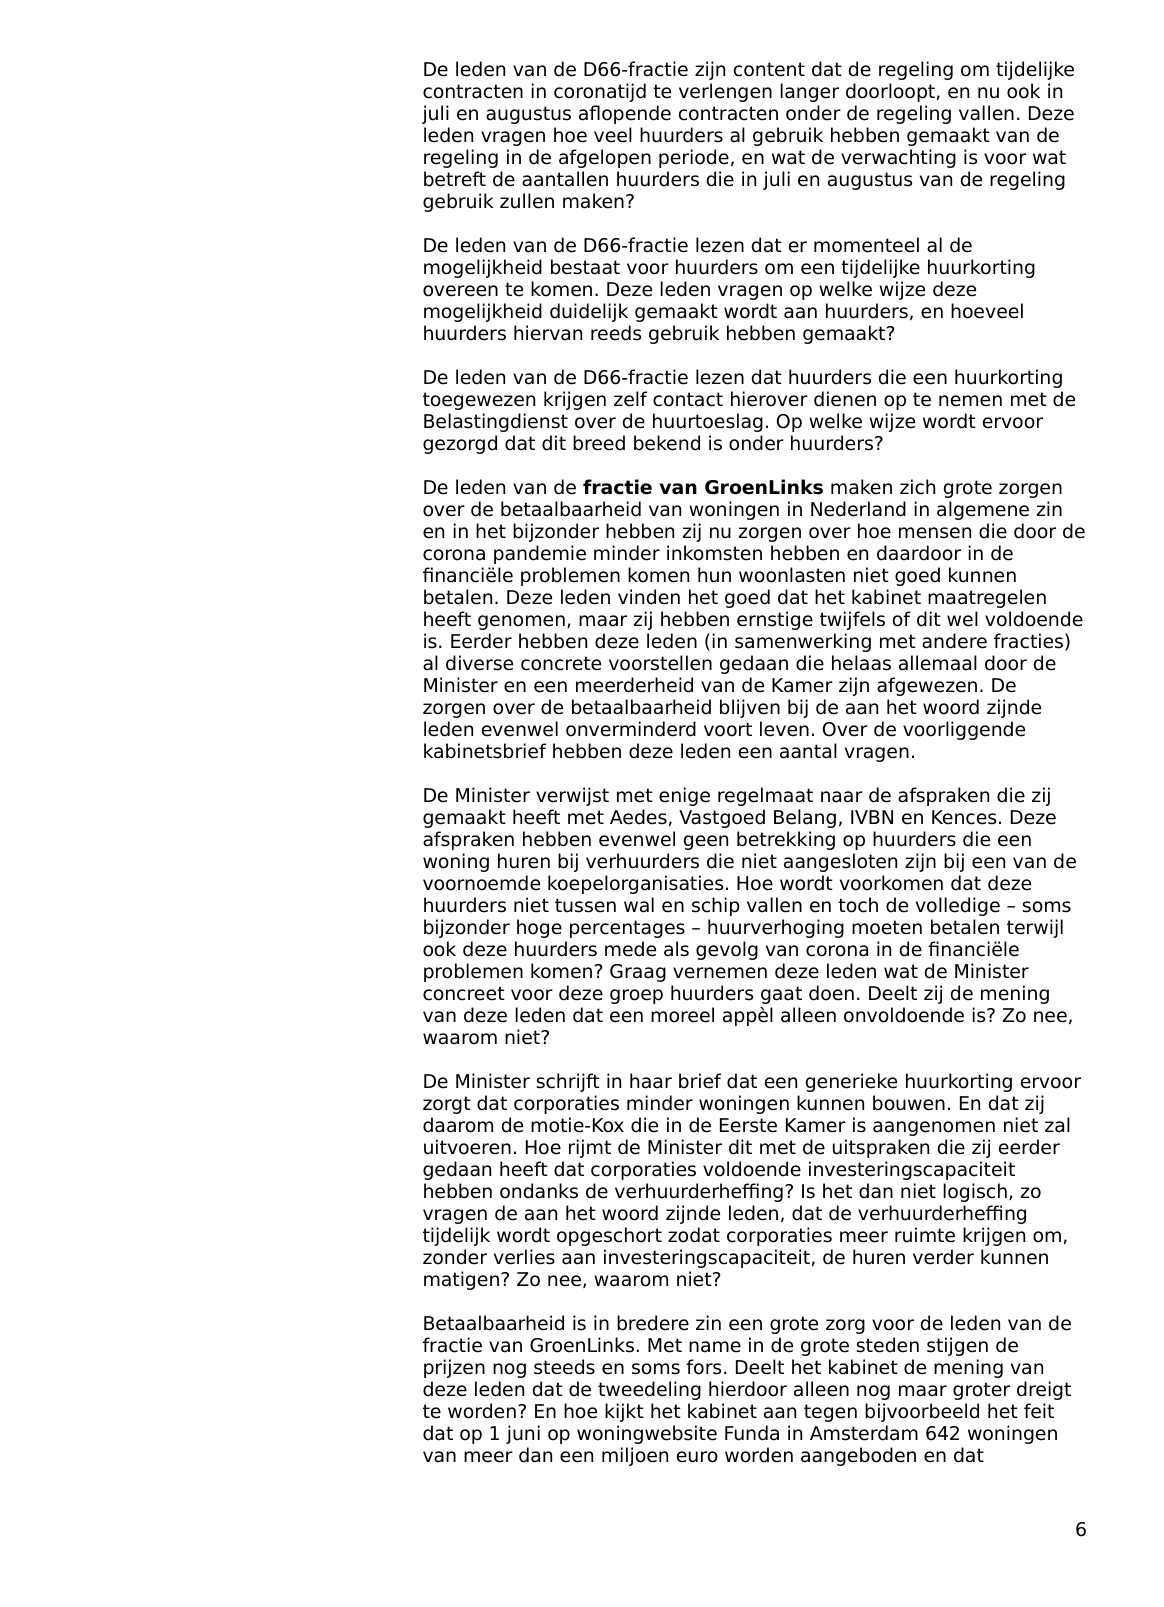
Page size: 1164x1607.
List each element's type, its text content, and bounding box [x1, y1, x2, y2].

text De leden van de D66-fractie lezen dat huurders die een huurkorting toegewezen krijgen zelf contact hierover dienen op te nemen met de Belastingdienst over de huurtoeslag. Op welke wijze wordt ervoor gezorgd dat dit breed bekend is onder huurders? [422, 367, 1087, 455]
text De leden van de fractie van GroenLinks maken zich grote zorgen over de betaalbaarheid van woningen in Nederland in algemene zin en in het bijzonder hebben zij nu zorgen over hoe mensen die door de corona pandemie minder inkomsten hebben en daardoor in de financiële problemen komen hun woonlasten niet goed kunnen betalen. Deze leden vinden het goed dat het kabinet maatregelen heeft genomen, maar zij hebben ernstige twijfels of dit wel voldoende is. Eerder hebben deze leden (in samenwerking met andere fracties) al diverse concrete voorstellen gedaan die helaas allemaal door de Minister en een meerderheid van de Kamer zijn afgewezen. De zorgen over de betaalbaarheid blijven bij de aan het woord zijnde leden evenwel onverminderd voort leven. Over de voorliggende kabinetsbrief hebben deze leden een aantal vragen. [422, 477, 1087, 763]
text De leden van de D66-fractie lezen dat er momenteel al de mogelijkheid bestaat voor huurders om een tijdelijke huurkorting overeen te komen. Deze leden vragen op welke wijze deze mogelijkheid duidelijk gemaakt wordt aan huurders, en hoeveel huurders hiervan reeds gebruik hebben gemaakt? [422, 235, 1087, 345]
text De leden van de D66-fractie zijn content dat de regeling om tijdelijke contracten in coronatijd te verlengen langer doorloopt, en nu ook in juli en augustus aflopende contracten onder de regeling vallen. Deze leden vragen hoe veel huurders al gebruik hebben gemaakt van de regeling in de afgelopen periode, en wat de verwachting is voor wat betreft de aantallen huurders die in juli en augustus van de regeling gebruik zullen maken? [422, 59, 1087, 213]
text De Minister verwijst met enige regelmaat naar de afspraken die zij gemaakt heeft met Aedes, Vastgoed Belang, IVBN en Kences. Deze afspraken hebben evenwel geen betrekking op huurders die een woning huren bij verhuurders die niet aangesloten zijn bij een van de voornoemde koepelorganisaties. Hoe wordt voorkomen dat deze huurders niet tussen wal en schip vallen en toch de volledige – soms bijzonder hoge percentages – huurverhoging moeten betalen terwijl ook deze huurders mede als gevolg van corona in de financiële problemen komen? Graag vernemen deze leden wat de Minister concreet voor deze groep huurders gaat doen. Deelt zij de mening van deze leden dat een moreel appèl alleen onvoldoende is? Zo nee, waarom niet? [422, 785, 1087, 1049]
text De Minister schrijft in haar brief dat een generieke huurkorting ervoor zorgt dat corporaties minder woningen kunnen bouwen. En dat zij daarom de motie-Kox die in de Eerste Kamer is aangenomen niet zal uitvoeren. Hoe rijmt de Minister dit met de uitspraken die zij eerder gedaan heeft dat corporaties voldoende investeringscapaciteit hebben ondanks de verhuurderheffing? Is het dan niet logisch, zo vragen de aan het woord zijnde leden, dat de verhuurderheffing tijdelijk wordt opgeschort zodat corporaties meer ruimte krijgen om, zonder verlies aan investeringscapaciteit, de huren verder kunnen matigen? Zo nee, waarom niet? [422, 1071, 1087, 1291]
text Betaalbaarheid is in bredere zin een grote zorg voor de leden van de fractie van GroenLinks. Met name in de grote steden stijgen de prijzen nog steeds en soms fors. Deelt het kabinet de mening van deze leden dat de tweedeling hierdoor alleen nog maar groter dreigt te worden? En hoe kijkt het kabinet aan tegen bijvoorbeeld het feit dat op 1 juni op woningwebsite Funda in Amsterdam 642 woningen van meer dan een miljoen euro worden aangeboden en dat [422, 1313, 1087, 1467]
